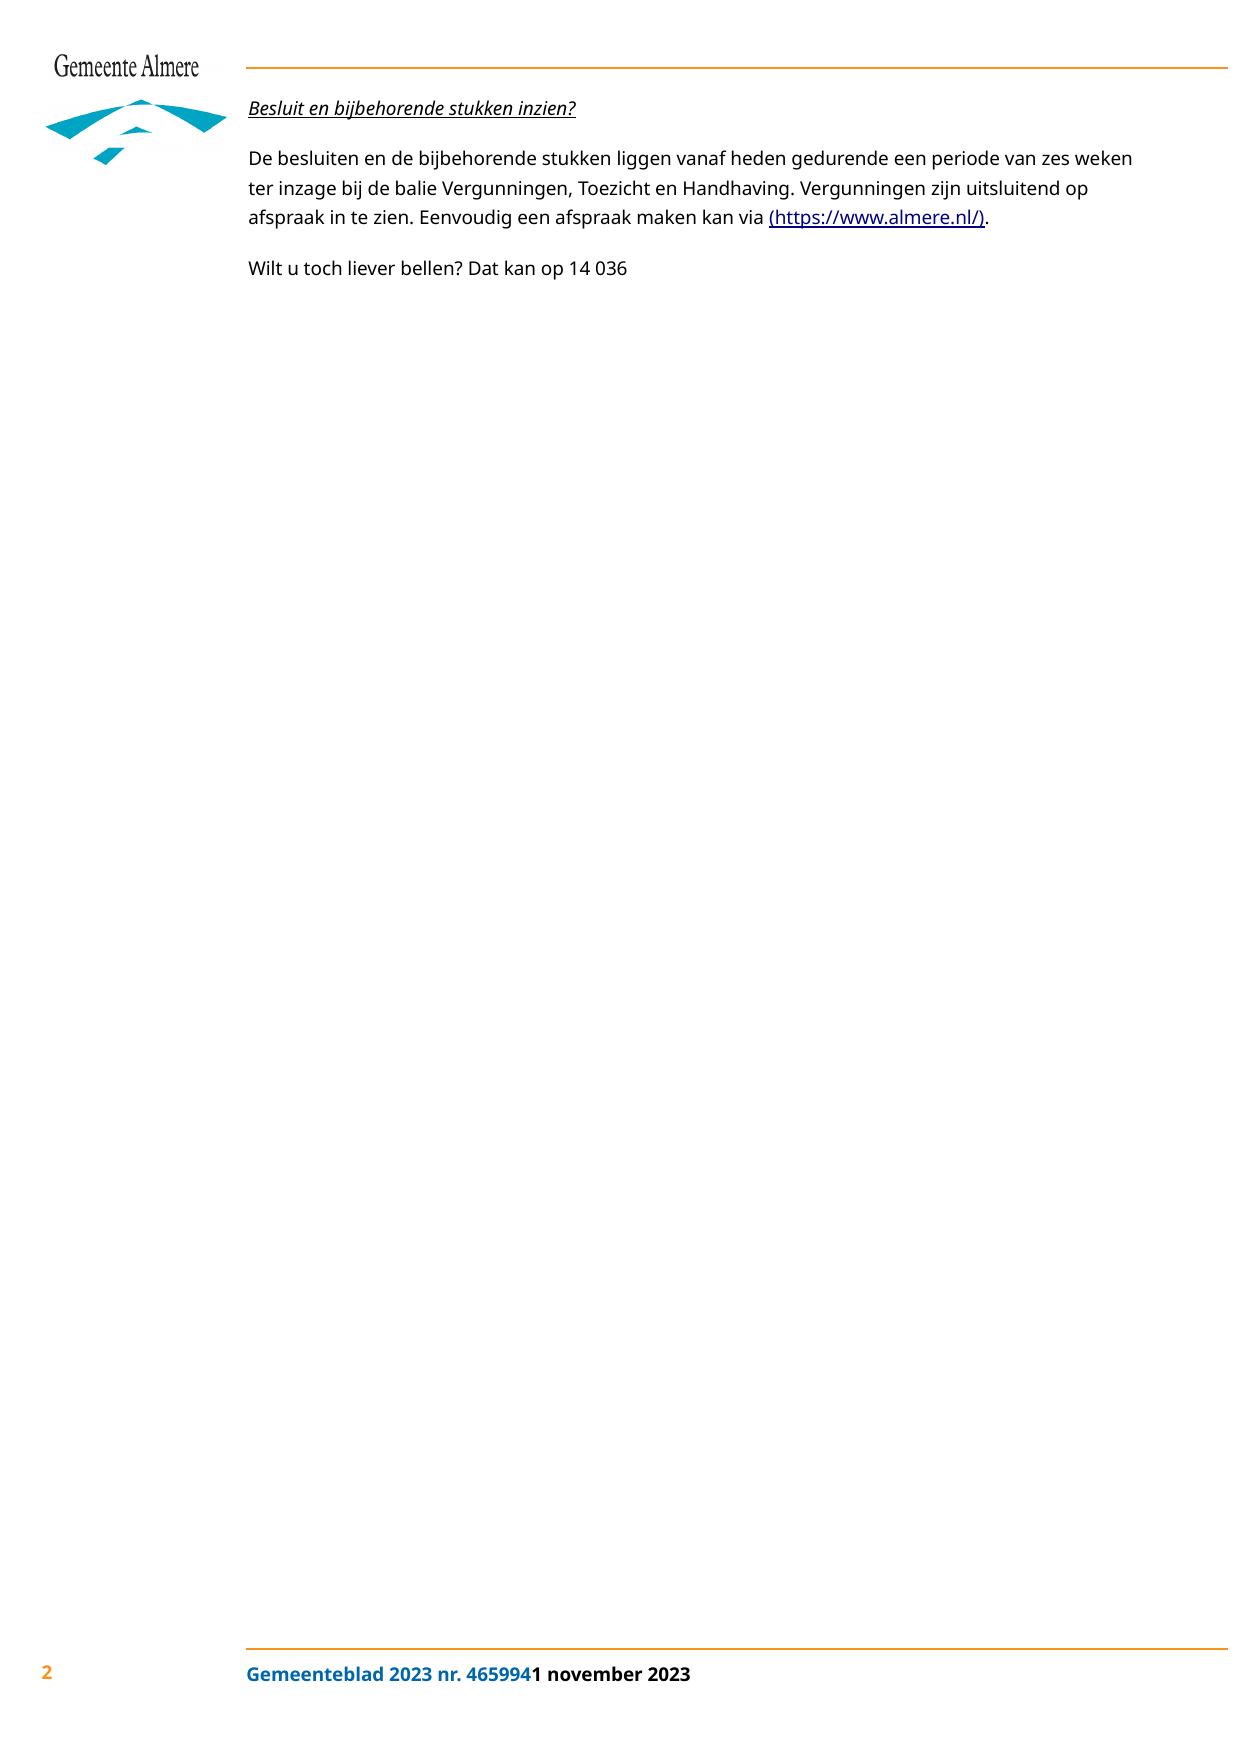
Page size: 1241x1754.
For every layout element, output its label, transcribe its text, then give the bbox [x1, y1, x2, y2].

text Besluit en bijbehorende stukken inzien? [248, 95, 1152, 121]
text De besluiten en de bijbehorende stukken liggen vanaf heden gedurende een periode van zes weken ter inzage bij de balie Vergunningen, Toezicht en Handhaving. Vergunningen zijn uitsluitend op afspraak in te zien. Eenvoudig een afspraak maken kan via (https://www.almere.nl/). [248, 145, 1152, 230]
text Wilt u toch liever bellen? Dat kan op 14 036 [248, 255, 1152, 281]
picture [41, 47, 231, 172]
